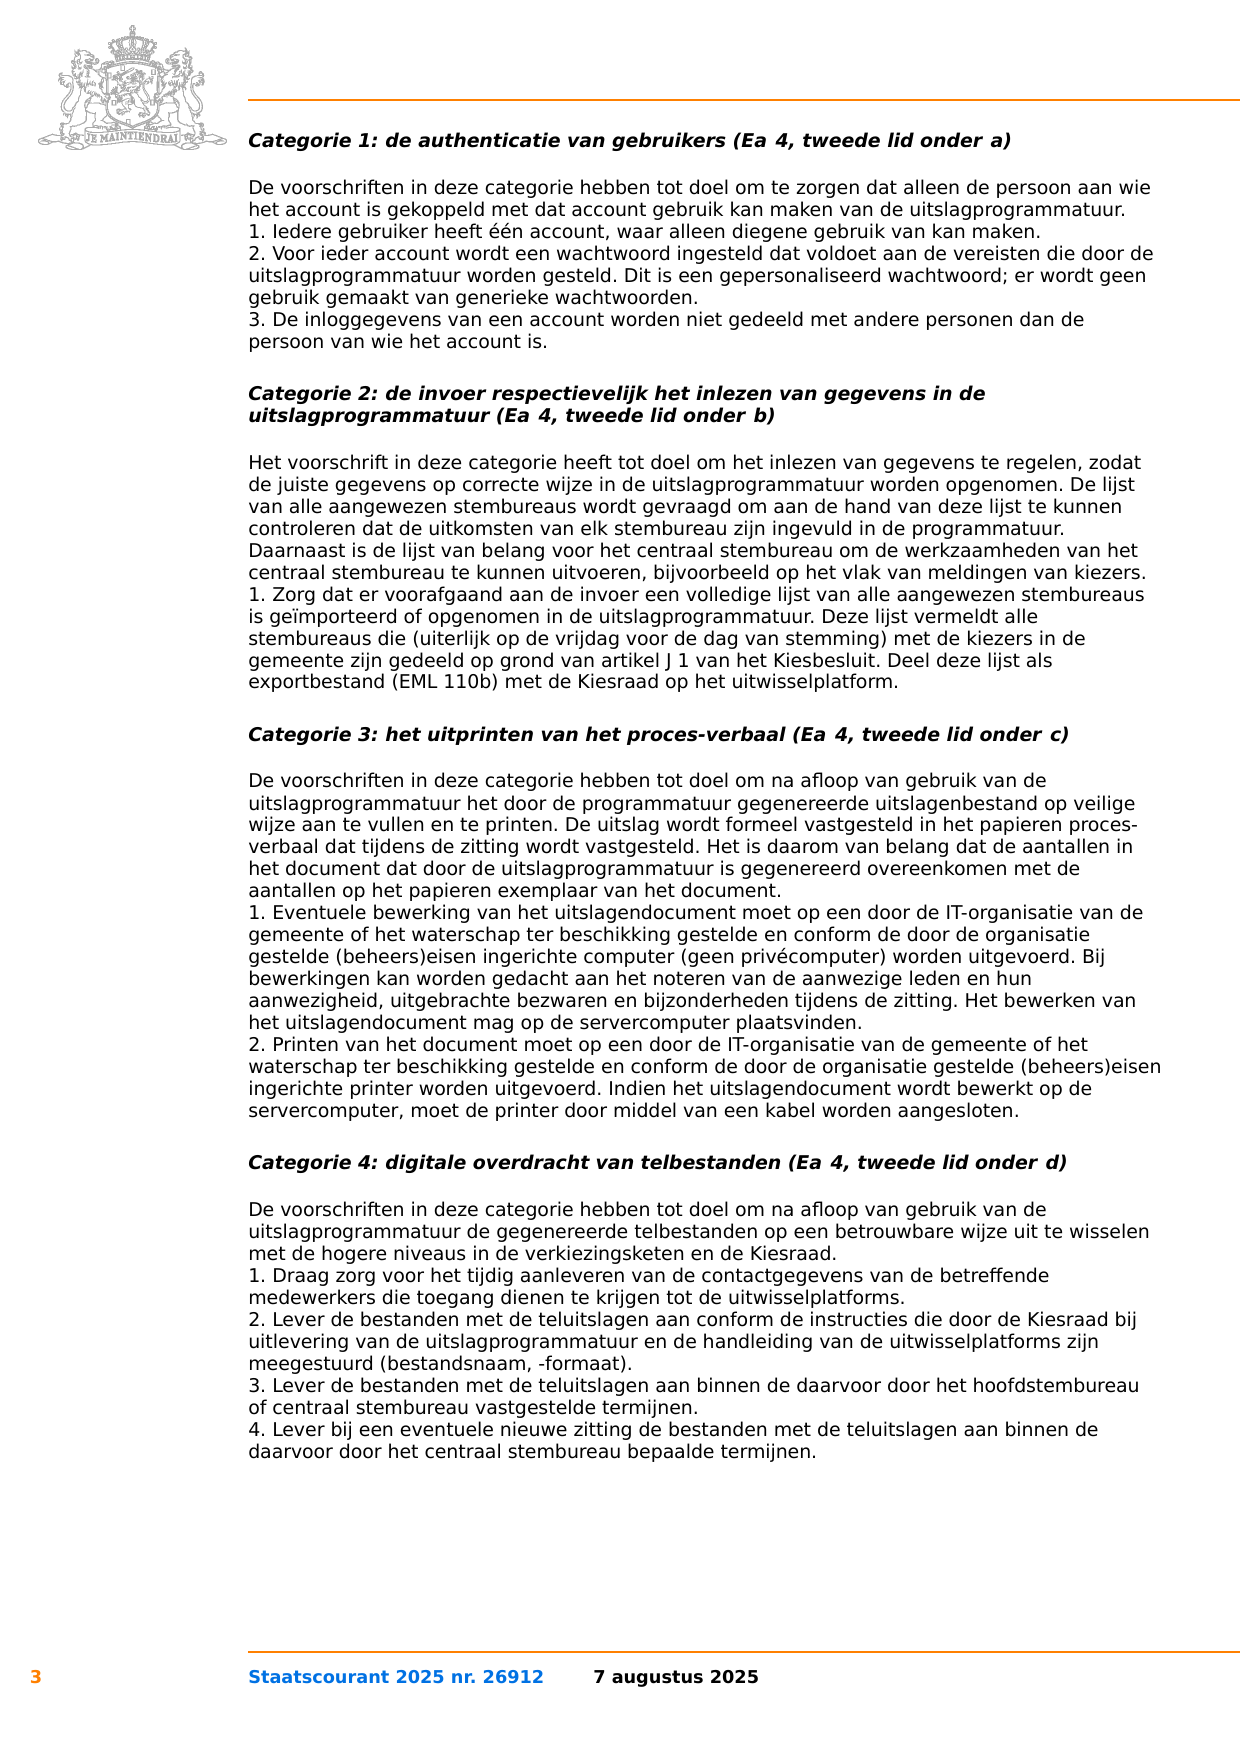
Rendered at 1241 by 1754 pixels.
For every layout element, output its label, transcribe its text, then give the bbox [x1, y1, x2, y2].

text 2. Voor ieder account wordt een wachtwoord ingesteld dat voldoet aan de vereisten die door de uitslagprogrammatuur worden gesteld. Dit is een gepersonaliseerd wachtwoord; er wordt geen gebruik gemaakt van generieke wachtwoorden. [248, 243, 1163, 309]
picture [38, 25, 227, 150]
text 3. De inloggegevens van een account worden niet gedeeld met andere personen dan de persoon van wie het account is. [248, 309, 1163, 353]
text De voorschriften in deze categorie hebben tot doel om na afloop van gebruik van de uitslagprogrammatuur de gegenereerde telbestanden op een betrouwbare wijze uit te wisselen met de hogere niveaus in de verkiezingsketen en de Kiesraad. [248, 1199, 1163, 1265]
text 1. Eventuele bewerking van het uitslagendocument moet op een door de IT-organisatie van de gemeente of het waterschap ter beschikking gestelde en conform de door de organisatie gestelde (beheers)eisen ingerichte computer (geen privécomputer) worden uitgevoerd. Bij bewerkingen kan worden gedacht aan het noteren van de aanwezige leden en hun aanwezigheid, uitgebrachte bezwaren en bijzonderheden tijdens de zitting. Het bewerken van het uitslagendocument mag op de servercomputer plaatsvinden. [248, 902, 1163, 1034]
text 1. Zorg dat er voorafgaand aan de invoer een volledige lijst van alle aangewezen stembureaus is geïmporteerd of opgenomen in de uitslagprogrammatuur. Deze lijst vermeldt alle stembureaus die (uiterlijk op de vrijdag voor de dag van stemming) met de kiezers in de gemeente zijn gedeeld op grond van artikel J 1 van het Kiesbesluit. Deel deze lijst als exportbestand (EML 110b) met de Kiesraad op het uitwisselplatform. [248, 583, 1163, 693]
subtitle Categorie 4: digitale overdracht van telbestanden (Ea 4, tweede lid onder d) [248, 1152, 1163, 1174]
text 2. Lever de bestanden met de teluitslagen aan conform de instructies die door de Kiesraad bij uitlevering van de uitslagprogrammatuur en de handleiding van de uitwisselplatforms zijn meegestuurd (bestandsnaam, -formaat). [248, 1309, 1163, 1375]
text Het voorschrift in deze categorie heeft tot doel om het inlezen van gegevens te regelen, zodat de juiste gegevens op correcte wijze in de uitslagprogrammatuur worden opgenomen. De lijst van alle aangewezen stembureaus wordt gevraagd om aan de hand van deze lijst te kunnen controleren dat de uitkomsten van elk stembureau zijn ingevuld in de programmatuur. Daarnaast is de lijst van belang voor het centraal stembureau om de werkzaamheden van het centraal stembureau te kunnen uitvoeren, bijvoorbeeld op het vlak van meldingen van kiezers. [248, 452, 1163, 583]
text 4. Lever bij een eventuele nieuwe zitting de bestanden met de teluitslagen aan binnen de daarvoor door het centraal stembureau bepaalde termijnen. [248, 1419, 1163, 1463]
subtitle Categorie 3: het uitprinten van het proces-verbaal (Ea 4, tweede lid onder c) [248, 723, 1163, 745]
text 1. Iedere gebruiker heeft één account, waar alleen diegene gebruik van kan maken. [248, 221, 1163, 243]
subtitle Categorie 2: de invoer respectievelijk het inlezen van gegevens in de uitslagprogrammatuur (Ea 4, tweede lid onder b) [248, 383, 1163, 427]
text 2. Printen van het document moet op een door de IT-organisatie van de gemeente of het waterschap ter beschikking gestelde en conform de door de organisatie gestelde (beheers)eisen ingerichte printer worden uitgevoerd. Indien het uitslagendocument wordt bewerkt op de servercomputer, moet de printer door middel van een kabel worden aangesloten. [248, 1034, 1163, 1122]
text De voorschriften in deze categorie hebben tot doel om te zorgen dat alleen de persoon aan wie het account is gekoppeld met dat account gebruik kan maken van de uitslagprogrammatuur. [248, 177, 1163, 221]
text 1. Draag zorg voor het tijdig aanleveren van de contactgegevens van de betreffende medewerkers die toegang dienen te krijgen tot de uitwisselplatforms. [248, 1265, 1163, 1309]
subtitle Categorie 1: de authenticatie van gebruikers (Ea 4, tweede lid onder a) [248, 130, 1163, 152]
text De voorschriften in deze categorie hebben tot doel om na afloop van gebruik van de uitslagprogrammatuur het door de programmatuur gegenereerde uitslagenbestand op veilige wijze aan te vullen en te printen. De uitslag wordt formeel vastgesteld in het papieren proces-verbaal dat tijdens de zitting wordt vastgesteld. Het is daarom van belang dat de aantallen in het document dat door de uitslagprogrammatuur is gegenereerd overeenkomen met de aantallen op het papieren exemplaar van het document. [248, 770, 1163, 902]
text 3. Lever de bestanden met de teluitslagen aan binnen de daarvoor door het hoofdstembureau of centraal stembureau vastgestelde termijnen. [248, 1375, 1163, 1419]
